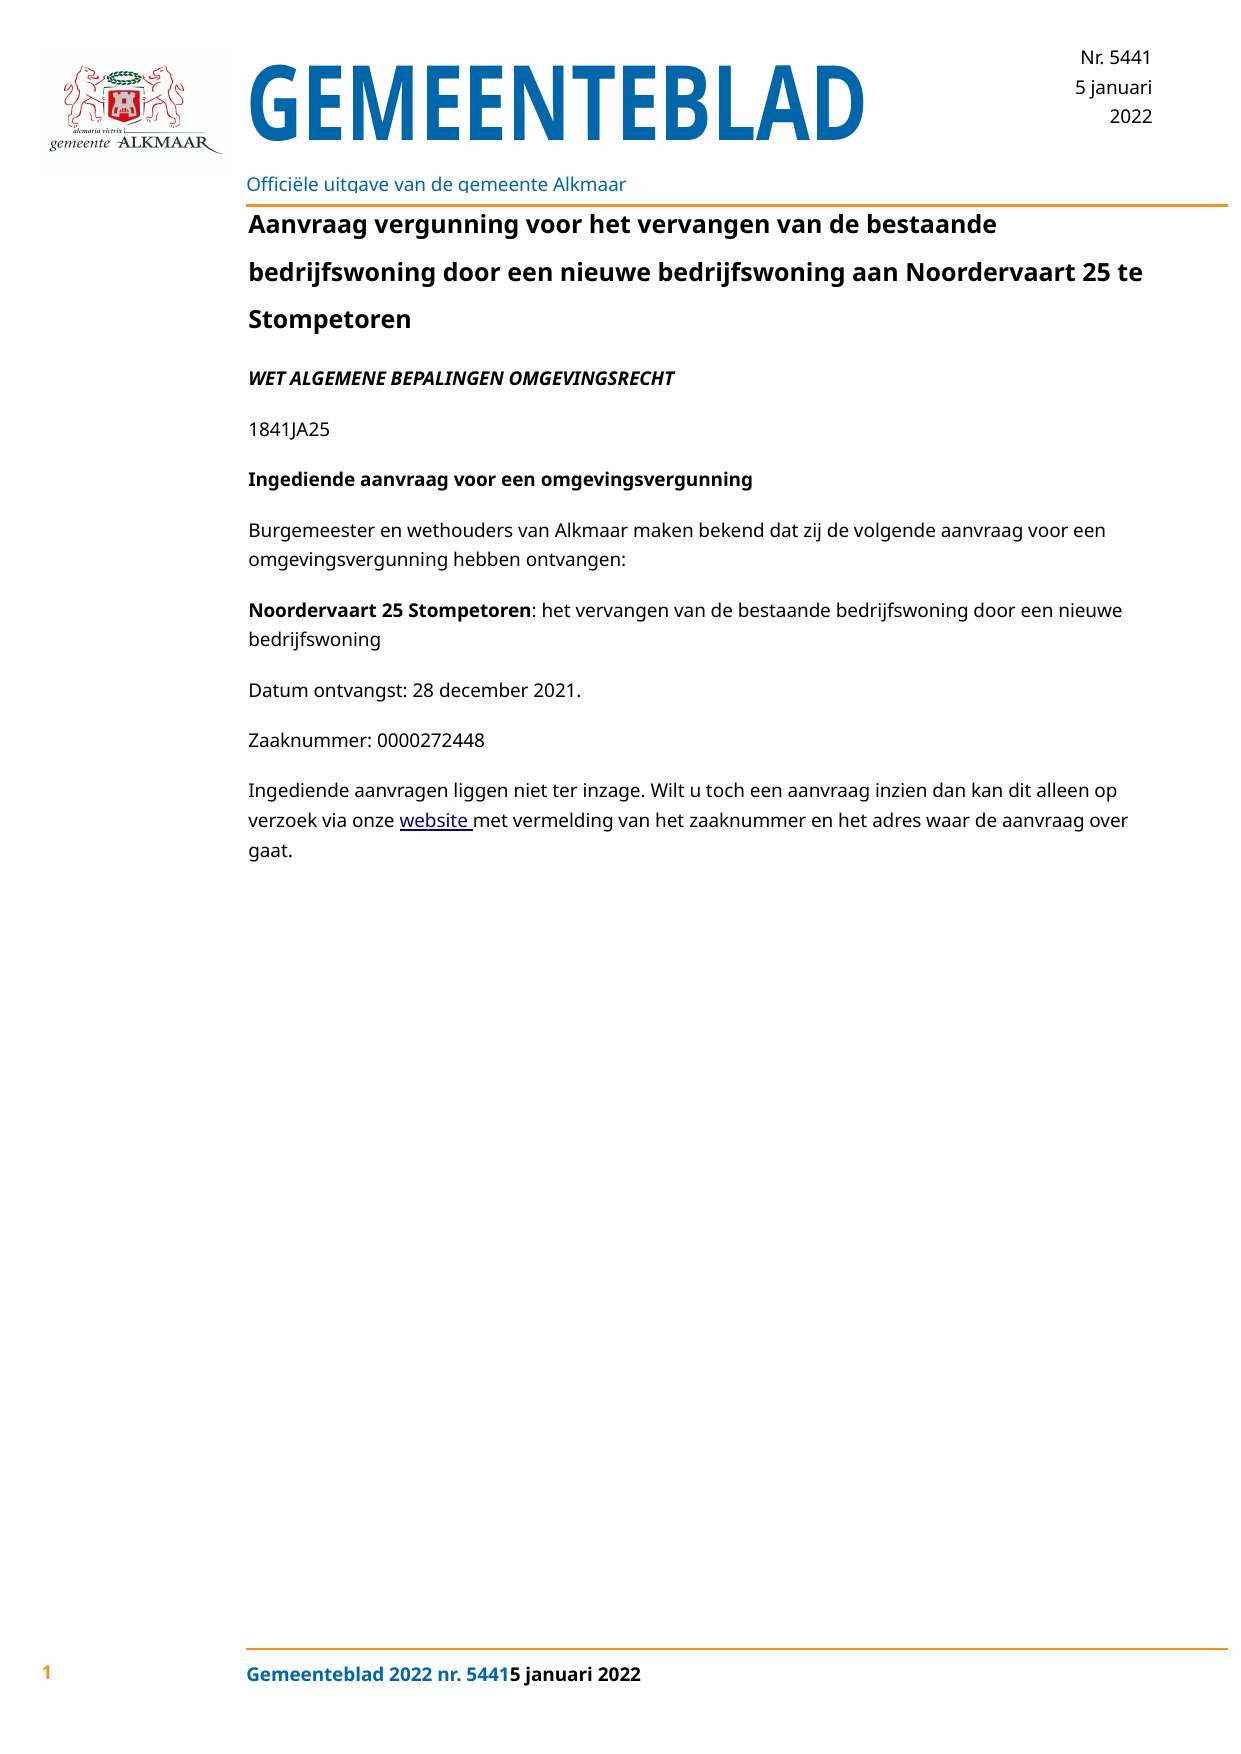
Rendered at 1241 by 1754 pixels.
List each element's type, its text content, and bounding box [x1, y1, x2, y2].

text Ingediende aanvragen liggen niet ter inzage. Wilt u toch een aanvraag inzien dan kan dit alleen op verzoek via onze website met vermelding van het zaaknummer en het adres waar de aanvraag over gaat. [248, 778, 1152, 862]
picture [41, 47, 231, 172]
text WET ALGEMENE BEPALINGEN OMGEVINGSRECHT [248, 366, 1152, 391]
text Ingediende aanvraag voor een omgevingsvergunning [248, 466, 1152, 492]
text 1841JA25 [248, 416, 1152, 442]
text Datum ontvangst: 28 december 2021. [248, 677, 1152, 702]
text Zaaknummer: 0000272448 [248, 727, 1152, 753]
text Aanvraag vergunning voor het vervangen van de bestaande bedrijfswoning door een nieuwe bedrijfswoning aan Noordervaart 25 te Stompetoren [248, 207, 1152, 336]
text Noordervaart 25 Stompetoren: het vervangen van de bestaande bedrijfswoning door een nieuwe bedrijfswoning [248, 597, 1152, 652]
text Burgemeester en wethouders van Alkmaar maken bekend dat zij de volgende aanvraag voor een omgevingsvergunning hebben ontvangen: [248, 517, 1152, 572]
